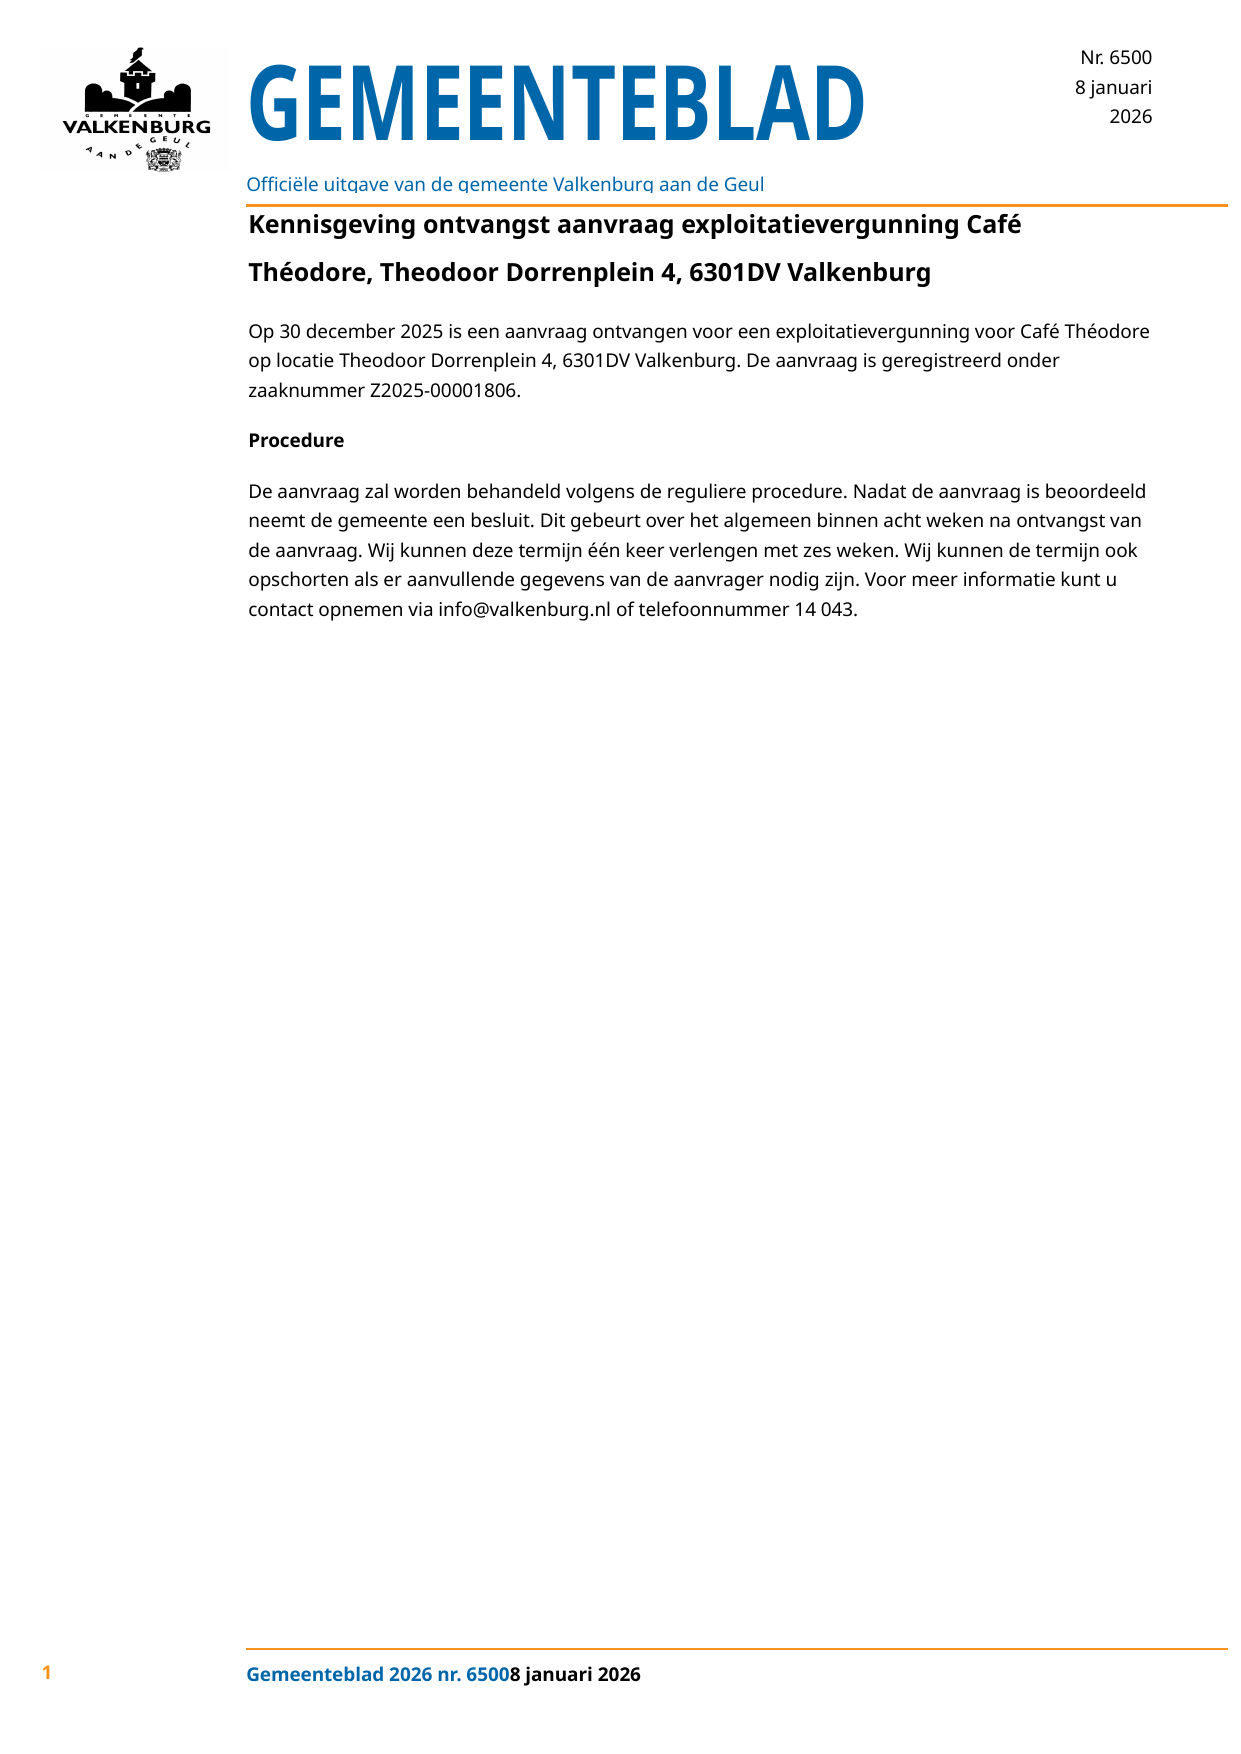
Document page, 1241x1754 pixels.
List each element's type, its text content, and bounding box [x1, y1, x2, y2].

text Op 30 december 2025 is een aanvraag ontvangen voor een exploitatievergunning voor Café Théodore op locatie Theodoor Dorrenplein 4, 6301DV Valkenburg. De aanvraag is geregistreerd onder zaaknummer Z2025-00001806. [248, 318, 1152, 403]
text Kennisgeving ontvangst aanvraag exploitatievergunning Café Théodore, Theodoor Dorrenplein 4, 6301DV Valkenburg [248, 207, 1152, 288]
text De aanvraag zal worden behandeld volgens de reguliere procedure. Nadat de aanvraag is beoordeeld neemt de gemeente een besluit. Dit gebeurt over het algemeen binnen acht weken na ontvangst van de aanvraag. Wij kunnen deze termijn één keer verlengen met zes weken. Wij kunnen de termijn ook opschorten als er aanvullende gegevens van de aanvrager nodig zijn. Voor meer informatie kunt u contact opnemen via info@valkenburg.nl of telefoonnummer 14 043. [248, 478, 1152, 622]
text Procedure [248, 427, 1152, 453]
picture [41, 47, 231, 172]
